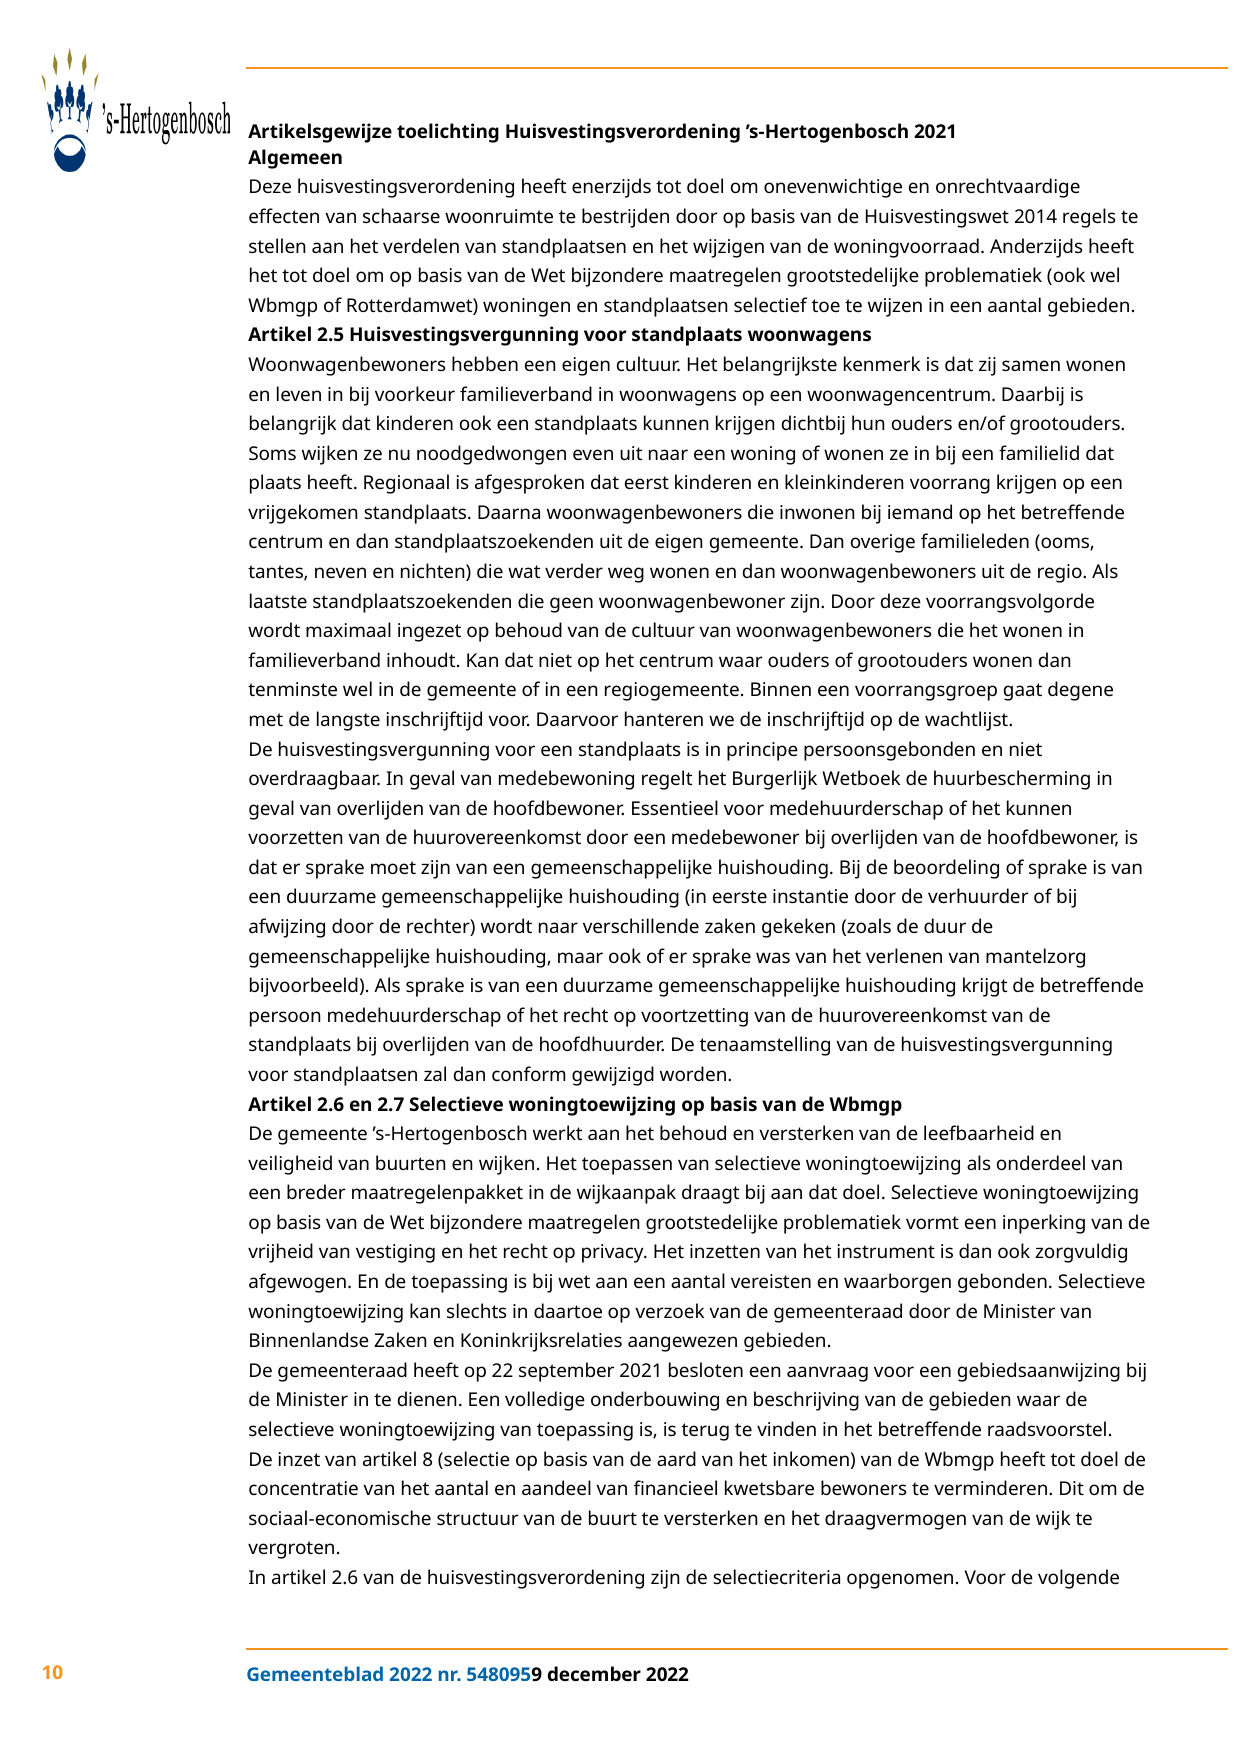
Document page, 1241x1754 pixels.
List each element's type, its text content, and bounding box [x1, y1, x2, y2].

text De inzet van artikel 8 (selectie op basis van de aard van het inkomen) van de Wbmgp heeft tot doel de concentratie van het aantal en aandeel van financieel kwetsbare bewoners te verminderen. Dit om de sociaal-economische structuur van de buurt te versterken en het draagvermogen van de wijk te vergroten. [248, 1446, 1152, 1560]
text De huisvestingsvergunning voor een standplaats is in principe persoonsgebonden en niet overdraagbaar. In geval van medebewoning regelt het Burgerlijk Wetboek de huurbescherming in geval van overlijden van de hoofdbewoner. Essentieel voor medehuurderschap of het kunnen voorzetten van de huurovereenkomst door een medebewoner bij overlijden van de hoofdbewoner, is dat er sprake moet zijn van een gemeenschappelijke huishouding. Bij de beoordeling of sprake is van een duurzame gemeenschappelijke huishouding (in eerste instantie door de verhuurder of bij afwijzing door de rechter) wordt naar verschillende zaken gekeken (zoals de duur de gemeenschappelijke huishouding, maar ook of er sprake was van het verlenen van mantelzorg bijvoorbeeld). Als sprake is van een duurzame gemeenschappelijke huishouding krijgt de betreffende persoon medehuurderschap of het recht op voortzetting van de huurovereenkomst van de standplaats bij overlijden van de hoofdhuurder. De tenaamstelling van de huisvestingsvergunning voor standplaatsen zal dan conform gewijzigd worden. [248, 736, 1152, 1087]
text Artikel 2.5 Huisvestingsvergunning voor standplaats woonwagens [248, 322, 1152, 347]
text Artikelsgewijze toelichting Huisvestingsverordening ’s-Hertogenbosch 2021 [248, 116, 1152, 144]
text Algemeen [248, 144, 1152, 170]
text Woonwagenbewoners hebben een eigen cultuur. Het belangrijkste kenmerk is dat zij samen wonen en leven in bij voorkeur familieverband in woonwagens op een woonwagencentrum. Daarbij is belangrijk dat kinderen ook een standplaats kunnen krijgen dichtbij hun ouders en/of grootouders. Soms wijken ze nu noodgedwongen even uit naar een woning of wonen ze in bij een familielid dat plaats heeft. Regionaal is afgesproken dat eerst kinderen en kleinkinderen voorrang krijgen op een vrijgekomen standplaats. Daarna woonwagenbewoners die inwonen bij iemand op het betreffende centrum en dan standplaatszoekenden uit de eigen gemeente. Dan overige familieleden (ooms, tantes, neven en nichten) die wat verder weg wonen en dan woonwagenbewoners uit de regio. Als laatste standplaatszoekenden die geen woonwagenbewoner zijn. Door deze voorrangsvolgorde wordt maximaal ingezet op behoud van de cultuur van woonwagenbewoners die het wonen in familieverband inhoudt. Kan dat niet op het centrum waar ouders of grootouders wonen dan tenminste wel in de gemeente of in een regiogemeente. Binnen een voorrangsgroep gaat degene met de langste inschrijftijd voor. Daarvoor hanteren we de inschrijftijd op de wachtlijst. [248, 351, 1152, 732]
text Deze huisvestingsverordening heeft enerzijds tot doel om onevenwichtige en onrechtvaardige effecten van schaarse woonruimte te bestrijden door op basis van de Huisvestingswet 2014 regels te stellen aan het verdelen van standplaatsen en het wijzigen van de woningvoorraad. Anderzijds heeft het tot doel om op basis van de Wet bijzondere maatregelen grootstedelijke problematiek (ook wel Wbmgp of Rotterdamwet) woningen en standplaatsen selectief toe te wijzen in een aantal gebieden. [248, 174, 1152, 318]
text De gemeenteraad heeft op 22 september 2021 besloten een aanvraag voor een gebiedsaanwijzing bij de Minister in te dienen. Een volledige onderbouwing en beschrijving van de gebieden waar de selectieve woningtoewijzing van toepassing is, is terug te vinden in het betreffende raadsvoorstel. [248, 1357, 1152, 1442]
text Artikel 2.6 en 2.7 Selectieve woningtoewijzing op basis van de Wbmgp [248, 1091, 1152, 1117]
text De gemeente ’s-Hertogenbosch werkt aan het behoud en versterken van de leefbaarheid en veiligheid van buurten en wijken. Het toepassen van selectieve woningtoewijzing als onderdeel van een breder maatregelenpakket in de wijkaanpak draagt bij aan dat doel. Selectieve woningtoewijzing op basis van de Wet bijzondere maatregelen grootstedelijke problematiek vormt een inperking van de vrijheid van vestiging en het recht op privacy. Het inzetten van het instrument is dan ook zorgvuldig afgewogen. En de toepassing is bij wet aan een aantal vereisten en waarborgen gebonden. Selectieve woningtoewijzing kan slechts in daartoe op verzoek van de gemeenteraad door de Minister van Binnenlandse Zaken en Koninkrijksrelaties aangewezen gebieden. [248, 1120, 1152, 1353]
picture [41, 47, 231, 172]
text In artikel 2.6 van de huisvestingsverordening zijn de selectiecriteria opgenomen. Voor de volgende [248, 1564, 1152, 1590]
